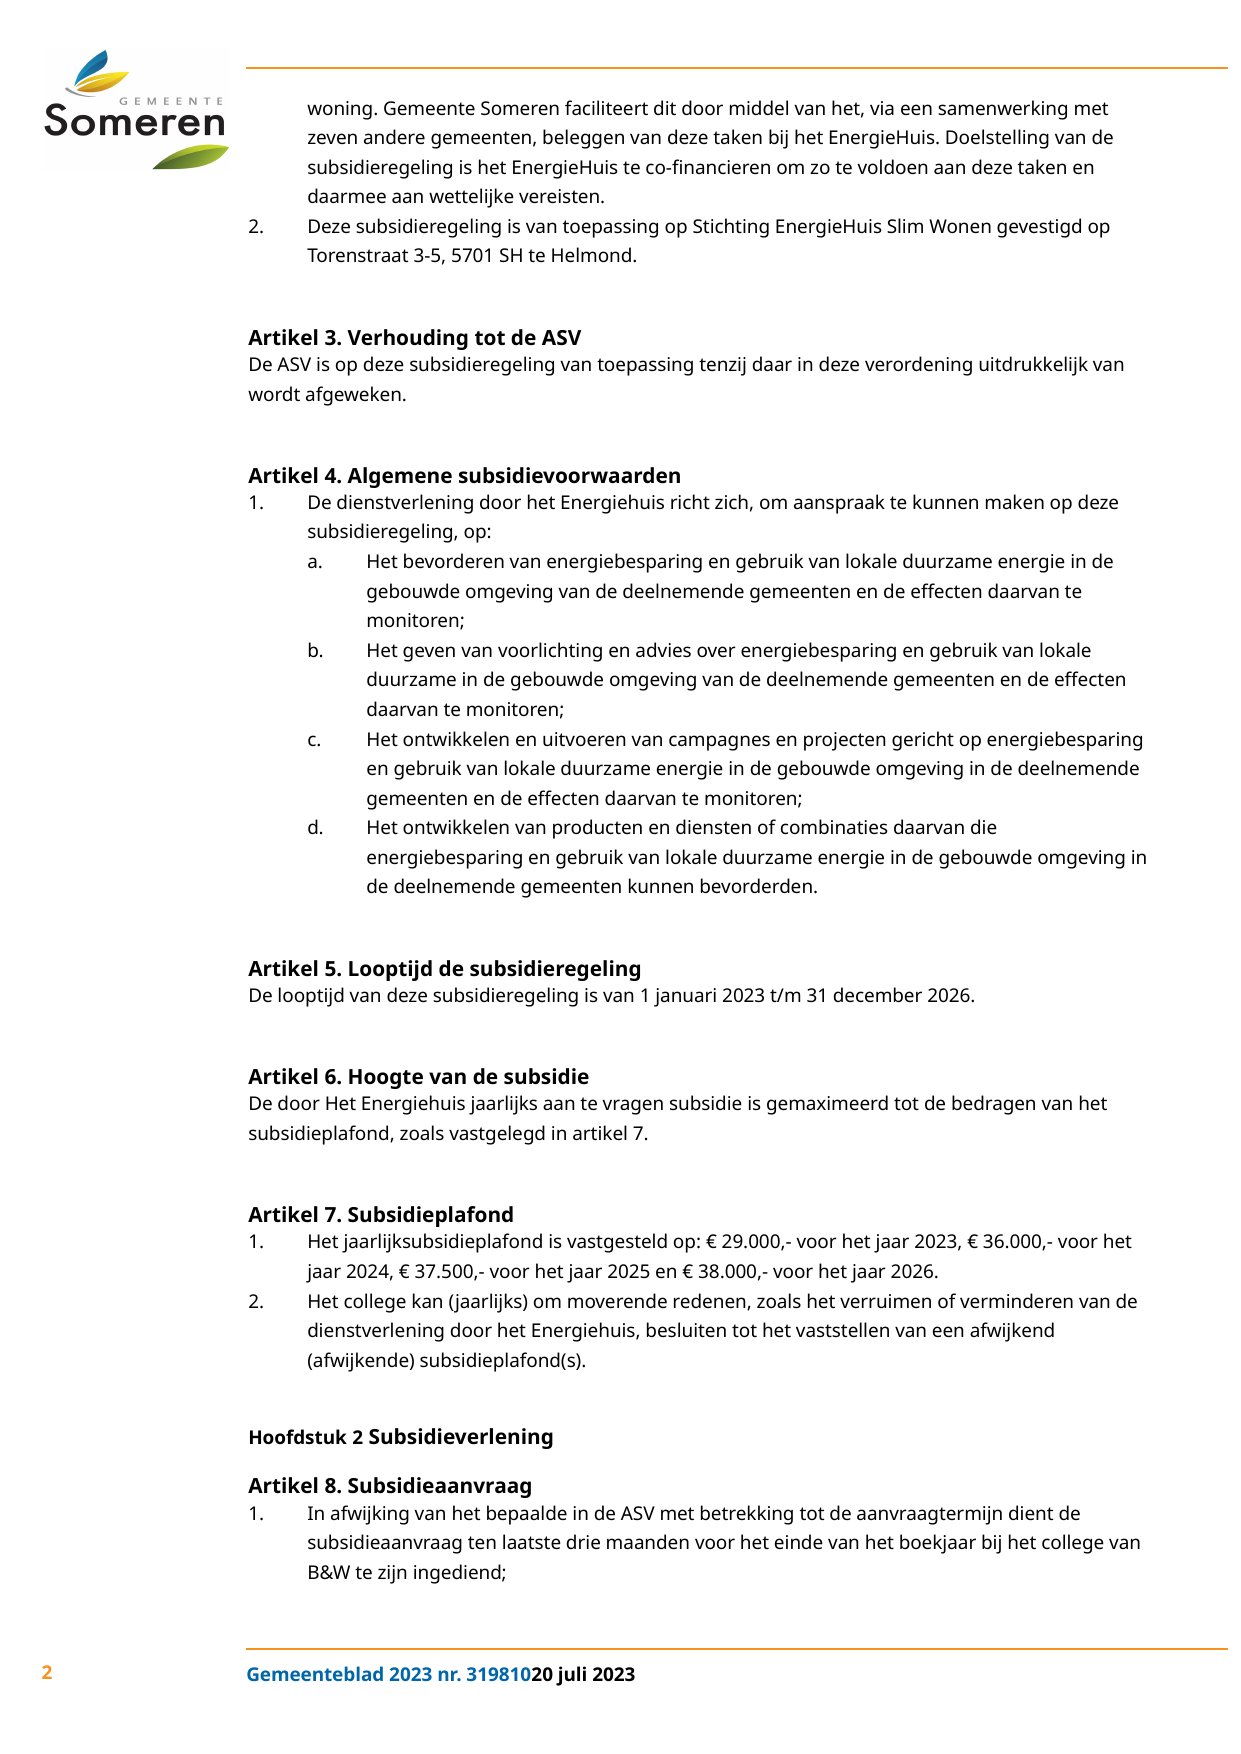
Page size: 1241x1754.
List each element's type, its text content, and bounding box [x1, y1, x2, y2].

text Artikel 7. Subsidieplafond [248, 1200, 1152, 1229]
list Het ontwikkelen van producten en diensten of combinaties daarvan die energiebesparing en gebruik van lokale duurzame energie in de gebouwde omgeving in de deelnemende gemeenten kunnen bevorderden. [307, 814, 1152, 899]
list Het geven van voorlichting en advies over energiebesparing en gebruik van lokale duurzame in de gebouwde omgeving van de deelnemende gemeenten en de effecten daarvan te monitoren; [307, 637, 1152, 722]
picture [41, 47, 231, 172]
text Artikel 6. Hoogte van de subsidie [248, 1062, 1152, 1091]
list Het ontwikkelen en uitvoeren van campagnes en projecten gericht op energiebesparing en gebruik van lokale duurzame energie in de gebouwde omgeving in de deelnemende gemeenten en de effecten daarvan te monitoren; [307, 726, 1152, 811]
text De door Het Energiehuis jaarlijks aan te vragen subsidie is gemaximeerd tot de bedragen van het subsidieplafond, zoals vastgelegd in artikel 7. [248, 1091, 1152, 1146]
text Artikel 4. Algemene subsidievoorwaarden [248, 461, 1152, 489]
text Artikel 8. Subsidieaanvraag [248, 1471, 1152, 1500]
list Het jaarlijksubsidieplafond is vastgesteld op: € 29.000,- voor het jaar 2023, € 36.000,- voor het jaar 2024, € 37.500,- voor het jaar 2025 en € 38.000,- voor het jaar 2026. [248, 1229, 1152, 1284]
list woning. Gemeente Someren faciliteert dit door middel van het, via een samenwerking met zeven andere gemeenten, beleggen van deze taken bij het EnergieHuis. Doelstelling van de subsidieregeling is het EnergieHuis te co-financieren om zo te voldoen aan deze taken en daarmee aan wettelijke vereisten. [248, 95, 1152, 209]
list In afwijking van het bepaalde in de ASV met betrekking tot de aanvraagtermijn dient de subsidieaanvraag ten laatste drie maanden voor het einde van het boekjaar bij het college van B&W te zijn ingediend; [248, 1500, 1152, 1585]
list Het college kan (jaarlijks) om moverende redenen, zoals het verruimen of verminderen van de dienstverlening door het Energiehuis, besluiten tot het vaststellen van een afwijkend (afwijkende) subsidieplafond(s). [248, 1288, 1152, 1373]
list Het bevorderen van energiebesparing en gebruik van lokale duurzame energie in de gebouwde omgeving van de deelnemende gemeenten en de effecten daarvan te monitoren; [307, 548, 1152, 633]
list Deze subsidieregeling is van toepassing op Stichting EnergieHuis Slim Wonen gevestigd op Torenstraat 3-5, 5701 SH te Helmond. [248, 213, 1152, 268]
text De ASV is op deze subsidieregeling van toepassing tenzij daar in deze verordening uitdrukkelijk van wordt afgeweken. [248, 351, 1152, 406]
list De dienstverlening door het Energiehuis richt zich, om aanspraak te kunnen maken op deze subsidieregeling, op: [248, 489, 1152, 544]
text De looptijd van deze subsidieregeling is van 1 januari 2023 t/m 31 december 2026. [248, 982, 1152, 1008]
text Artikel 3. Verhouding tot de ASV [248, 323, 1152, 351]
text Hoofdstuk 2 Subsidieverlening [248, 1422, 1152, 1451]
text Artikel 5. Looptijd de subsidieregeling [248, 954, 1152, 982]
